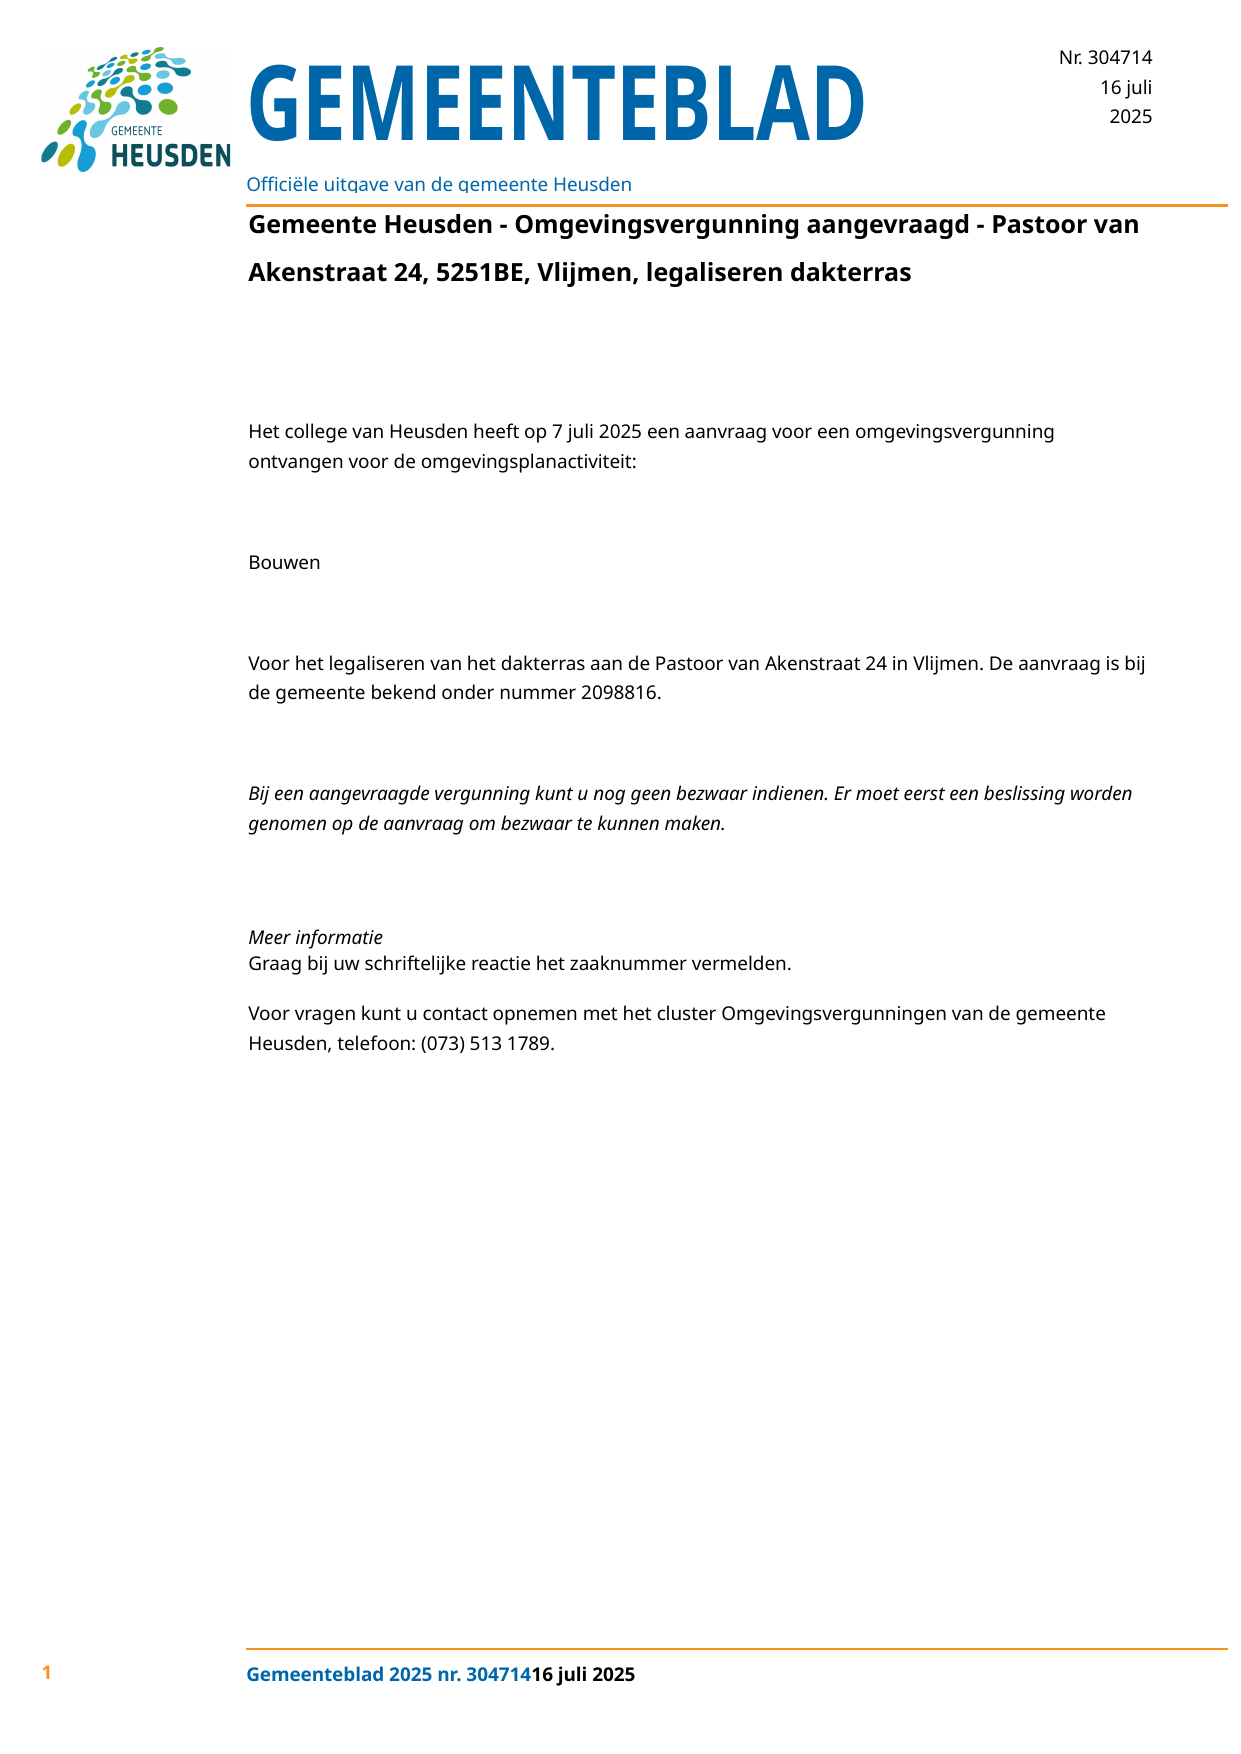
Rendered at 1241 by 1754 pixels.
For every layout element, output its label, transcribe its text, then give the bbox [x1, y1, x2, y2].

text Bouwen [248, 549, 1152, 575]
text Het college van Heusden heeft op 7 juli 2025 een aanvraag voor een omgevingsvergunning ontvangen voor de omgevingsplanactiviteit: [248, 419, 1152, 474]
picture [41, 47, 231, 172]
text Graag bij uw schriftelijke reactie het zaaknummer vermelden. [248, 950, 1152, 976]
text Bij een aangevraagde vergunning kunt u nog geen bezwaar indienen. Er moet eerst een beslissing worden genomen op de aanvraag om bezwaar te kunnen maken. [248, 780, 1152, 836]
text Gemeente Heusden - Omgevingsvergunning aangevraagd - Pastoor van Akenstraat 24, 5251BE, Vlijmen, legaliseren dakterras [248, 207, 1152, 288]
text Meer informatie [248, 924, 1152, 950]
text Voor het legaliseren van het dakterras aan de Pastoor van Akenstraat 24 in Vlijmen. De aanvraag is bij de gemeente bekend onder nummer 2098816. [248, 650, 1152, 705]
text Voor vragen kunt u contact opnemen met het cluster Omgevingsvergunningen van de gemeente Heusden, telefoon: (073) 513 1789. [248, 1001, 1152, 1056]
